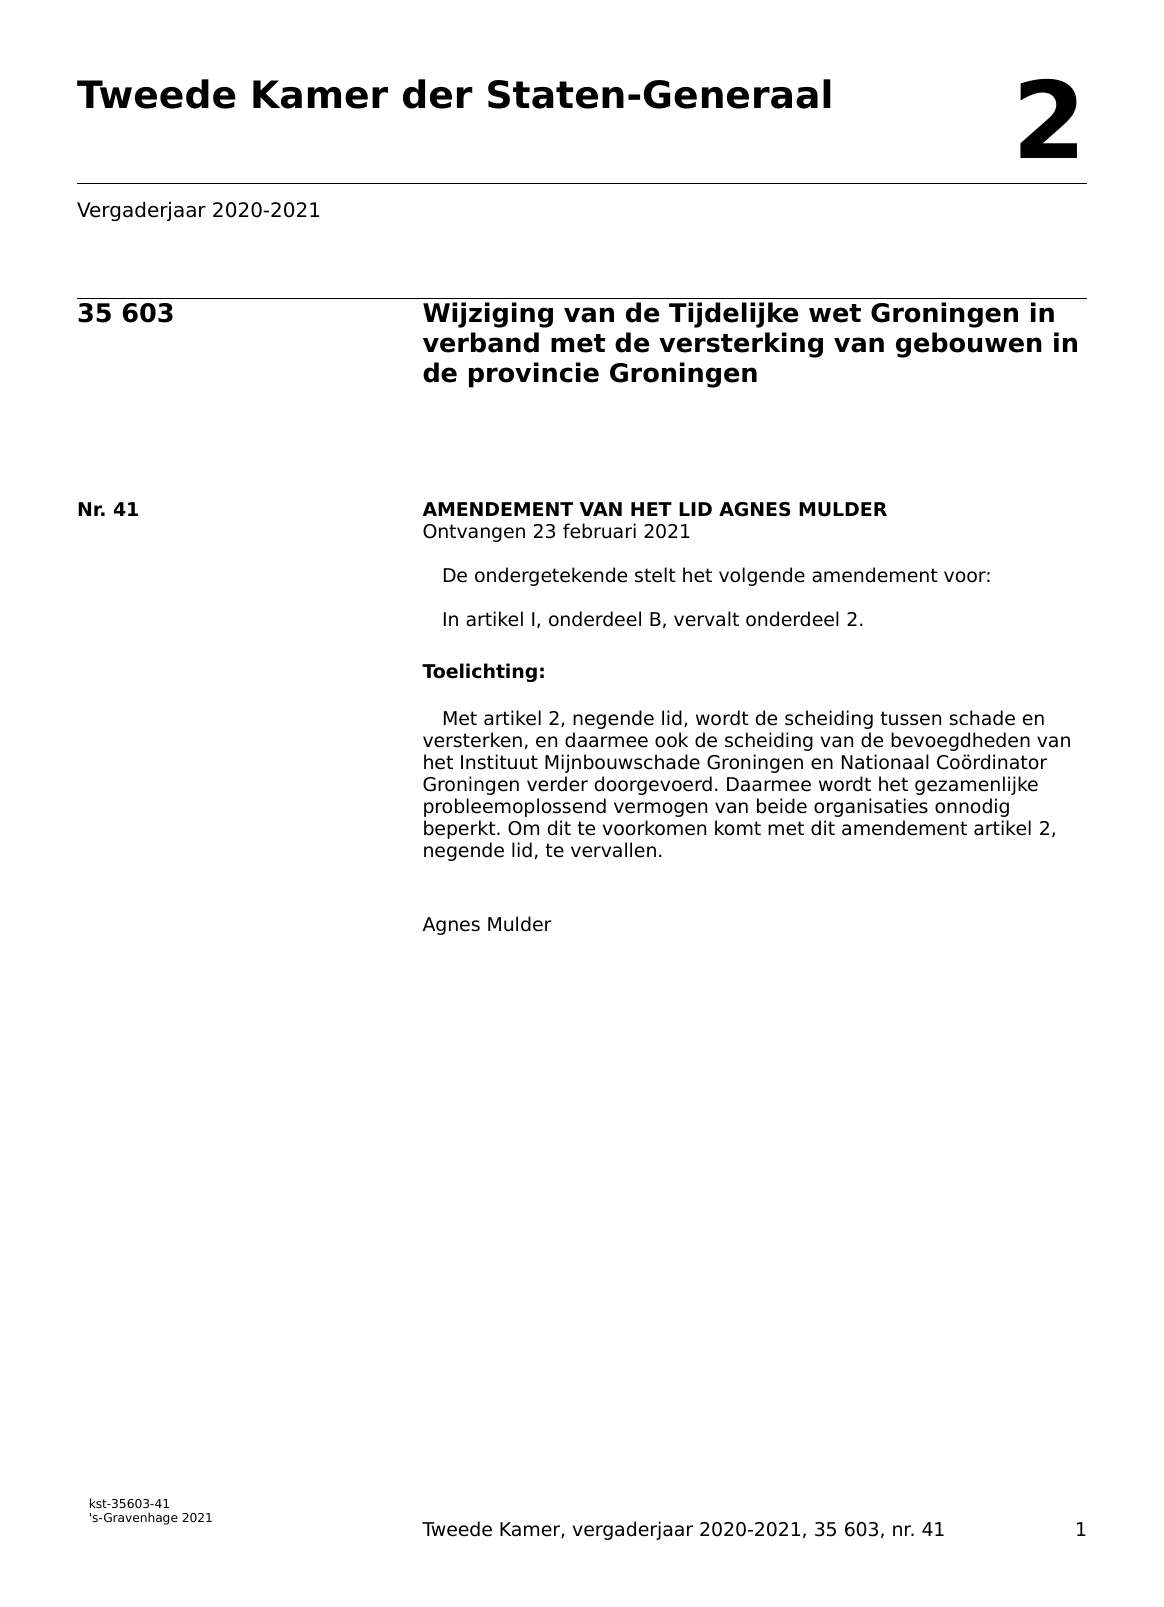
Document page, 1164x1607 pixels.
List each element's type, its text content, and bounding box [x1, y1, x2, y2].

text Ontvangen 23 februari 2021 [422, 521, 1087, 543]
table_cell Vergaderjaar 2020-2021 [77, 184, 1087, 298]
text De ondergetekende stelt het volgende amendement voor: [422, 565, 1087, 587]
subtitle Toelichting: [422, 661, 1087, 683]
text Met artikel 2, negende lid, wordt de scheiding tussen schade en versterken, en daarmee ook de scheiding van de bevoegdheden van het Instituut Mijnbouwschade Groningen en Nationaal Coördinator Groningen verder doorgevoerd. Daarmee wordt het gezamenlijke probleemoplossend vermogen van beide organisaties onnodig beperkt. Om dit te voorkomen komt met dit amendement artikel 2, negende lid, te vervallen. [422, 708, 1087, 862]
table_header 2 [886, 59, 1087, 183]
text 's-Gravenhage 2021 [88, 1511, 323, 1525]
subtitle 35 603 Wijziging van de Tijdelijke wet Groningen in verband met de versterking van gebouwen in de provincie Groningen [77, 299, 1087, 388]
subtitle Nr. 41 AMENDEMENT VAN HET LID AGNES MULDER [77, 499, 1087, 521]
table_header Tweede Kamer der Staten-Generaal [77, 59, 886, 183]
text kst-35603-41 [88, 1497, 323, 1511]
text Agnes Mulder [422, 892, 1087, 936]
text In artikel I, onderdeel B, vervalt onderdeel 2. [422, 609, 1087, 631]
